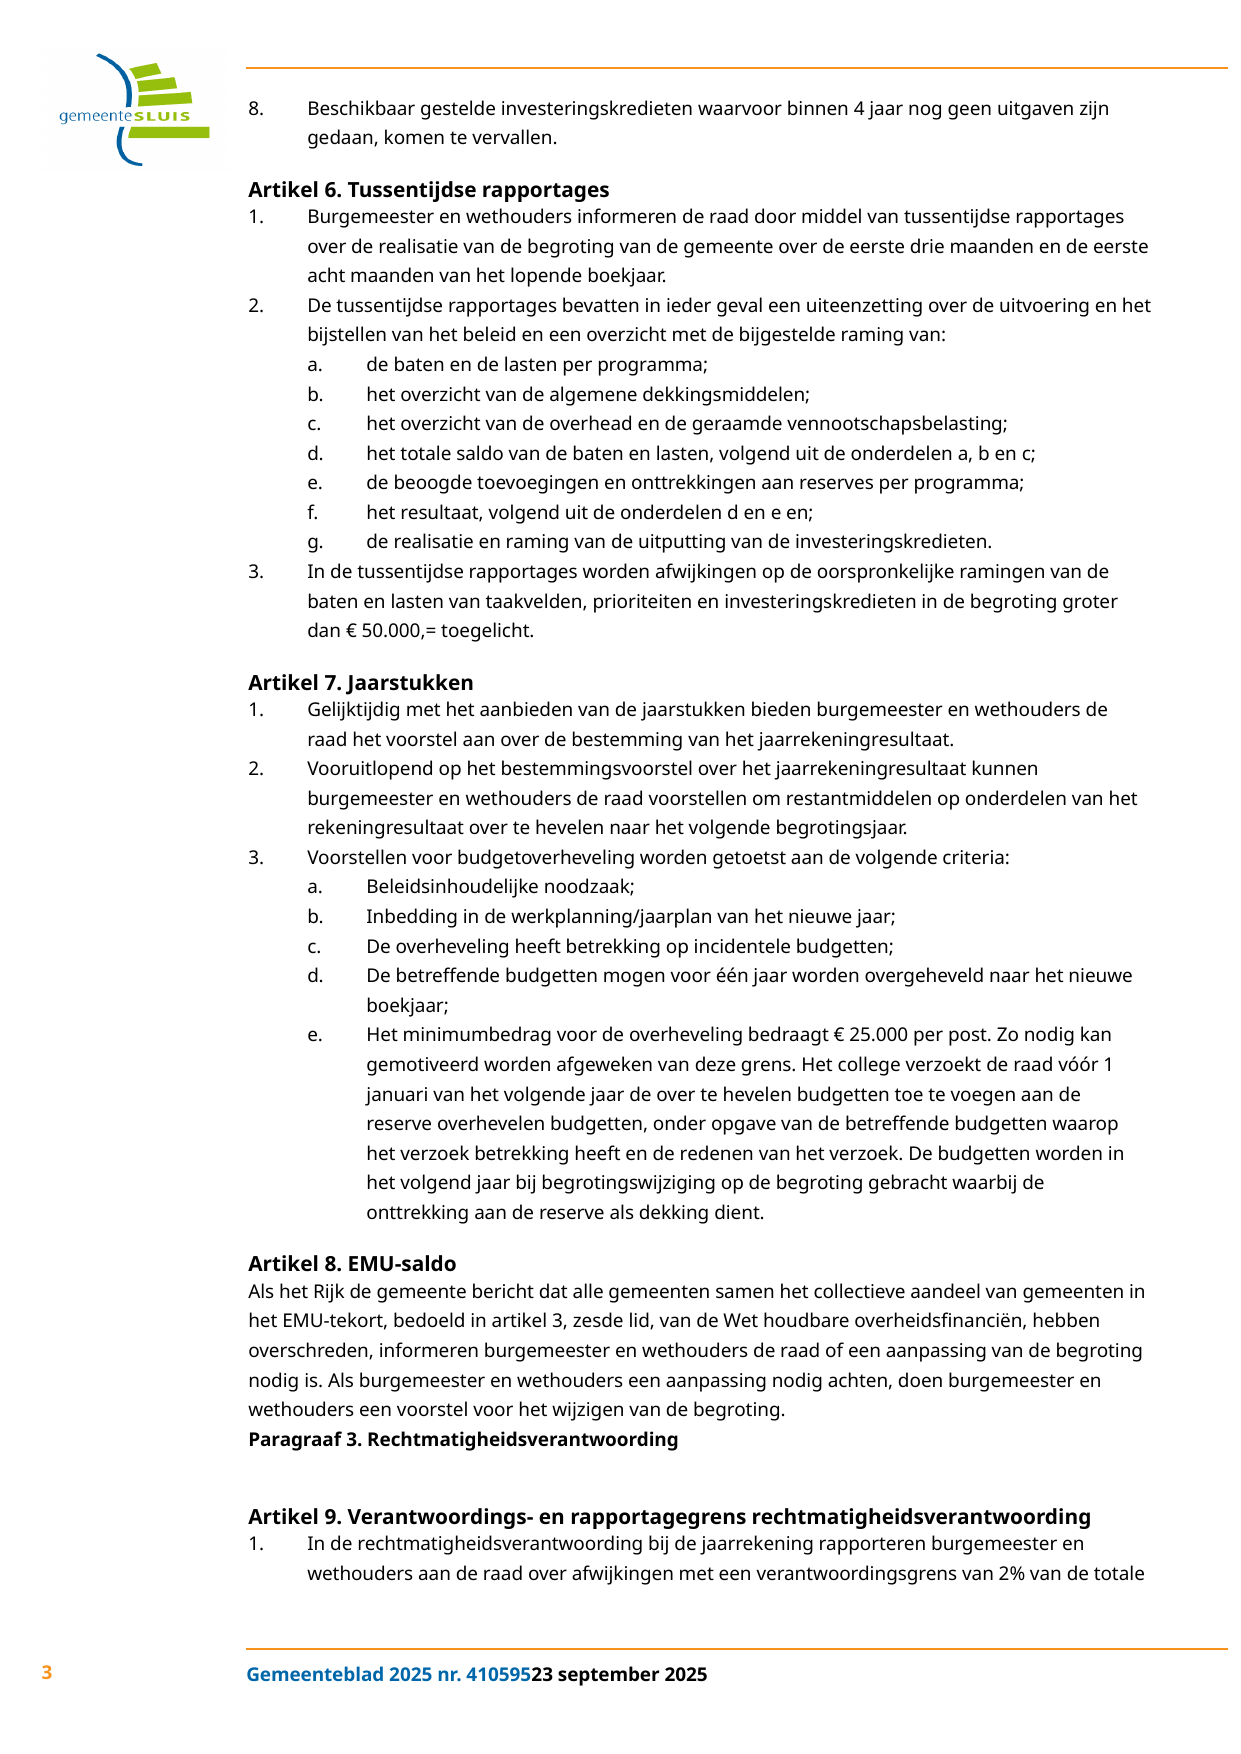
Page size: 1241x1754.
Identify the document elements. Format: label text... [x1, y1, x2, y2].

list het totale saldo van de baten en lasten, volgend uit de onderdelen a, b en c; [307, 440, 1152, 466]
list de beoogde toevoegingen en onttrekkingen aan reserves per programma; [307, 469, 1152, 495]
list In de tussentijdse rapportages worden afwijkingen op de oorspronkelijke ramingen van de baten en lasten van taakvelden, prioriteiten en investeringskredieten in de begroting groter dan € 50.000,= toegelicht. [248, 558, 1152, 643]
list de realisatie en raming van de uitputting van de investeringskredieten. [307, 529, 1152, 554]
picture [41, 47, 231, 172]
list Voorstellen voor budgetoverheveling worden getoetst aan de volgende criteria: [248, 844, 1152, 870]
list de baten en de lasten per programma; [307, 351, 1152, 377]
text Paragraaf 3. Rechtmatigheidsverantwoording [248, 1426, 1152, 1452]
list het overzicht van de algemene dekkingsmiddelen; [307, 381, 1152, 406]
text Als het Rijk de gemeente bericht dat alle gemeenten samen het collectieve aandeel van gemeenten in het EMU-tekort, bedoeld in artikel 3, zesde lid, van de Wet houdbare overheidsfinanciën, hebben overschreden, informeren burgemeester en wethouders de raad of een aanpassing van de begroting nodig is. Als burgemeester en wethouders een aanpassing nodig achten, doen burgemeester en wethouders een voorstel voor het wijzigen van de begroting. [248, 1278, 1152, 1422]
list Het minimumbedrag voor de overheveling bedraagt € 25.000 per post. Zo nodig kan gemotiveerd worden afgeweken van deze grens. Het college verzoekt de raad vóór 1 januari van het volgende jaar de over te hevelen budgetten toe te voegen aan de reserve overhevelen budgetten, onder opgave van de betreffende budgetten waarop het verzoek betrekking heeft en de redenen van het verzoek. De budgetten worden in het volgend jaar bij begrotingswijziging op de begroting gebracht waarbij de onttrekking aan de reserve als dekking dient. [307, 1022, 1152, 1225]
text Artikel 6. Tussentijdse rapportages [248, 175, 1152, 203]
list In de rechtmatigheidsverantwoording bij de jaarrekening rapporteren burgemeester en wethouders aan de raad over afwijkingen met een verantwoordingsgrens van 2% van de totale [248, 1531, 1152, 1586]
list Burgemeester en wethouders informeren de raad door middel van tussentijdse rapportages over de realisatie van de begroting van de gemeente over de eerste drie maanden en de eerste acht maanden van het lopende boekjaar. [248, 203, 1152, 288]
text Artikel 9. Verantwoordings- en rapportagegrens rechtmatigheidsverantwoording [248, 1502, 1152, 1531]
list het resultaat, volgend uit de onderdelen d en e en; [307, 499, 1152, 525]
list het overzicht van de overhead en de geraamde vennootschapsbelasting; [307, 410, 1152, 436]
list Vooruitlopend op het bestemmingsvoorstel over het jaarrekeningresultaat kunnen burgemeester en wethouders de raad voorstellen om restantmiddelen op onderdelen van het rekeningresultaat over te hevelen naar het volgende begrotingsjaar. [248, 755, 1152, 840]
list Gelijktijdig met het aanbieden van de jaarstukken bieden burgemeester en wethouders de raad het voorstel aan over de bestemming van het jaarrekeningresultaat. [248, 696, 1152, 752]
text Artikel 7. Jaarstukken [248, 668, 1152, 696]
list Inbedding in de werkplanning/jaarplan van het nieuwe jaar; [307, 903, 1152, 929]
list Beschikbaar gestelde investeringskredieten waarvoor binnen 4 jaar nog geen uitgaven zijn gedaan, komen te vervallen. [248, 95, 1152, 150]
text Artikel 8. EMU-saldo [248, 1249, 1152, 1278]
list De overheveling heeft betrekking op incidentele budgetten; [307, 933, 1152, 959]
list Beleidsinhoudelijke noodzaak; [307, 874, 1152, 899]
list De tussentijdse rapportages bevatten in ieder geval een uiteenzetting over de uitvoering en het bijstellen van het beleid en een overzicht met de bijgestelde raming van: [248, 292, 1152, 347]
list De betreffende budgetten mogen voor één jaar worden overgeheveld naar het nieuwe boekjaar; [307, 962, 1152, 1018]
